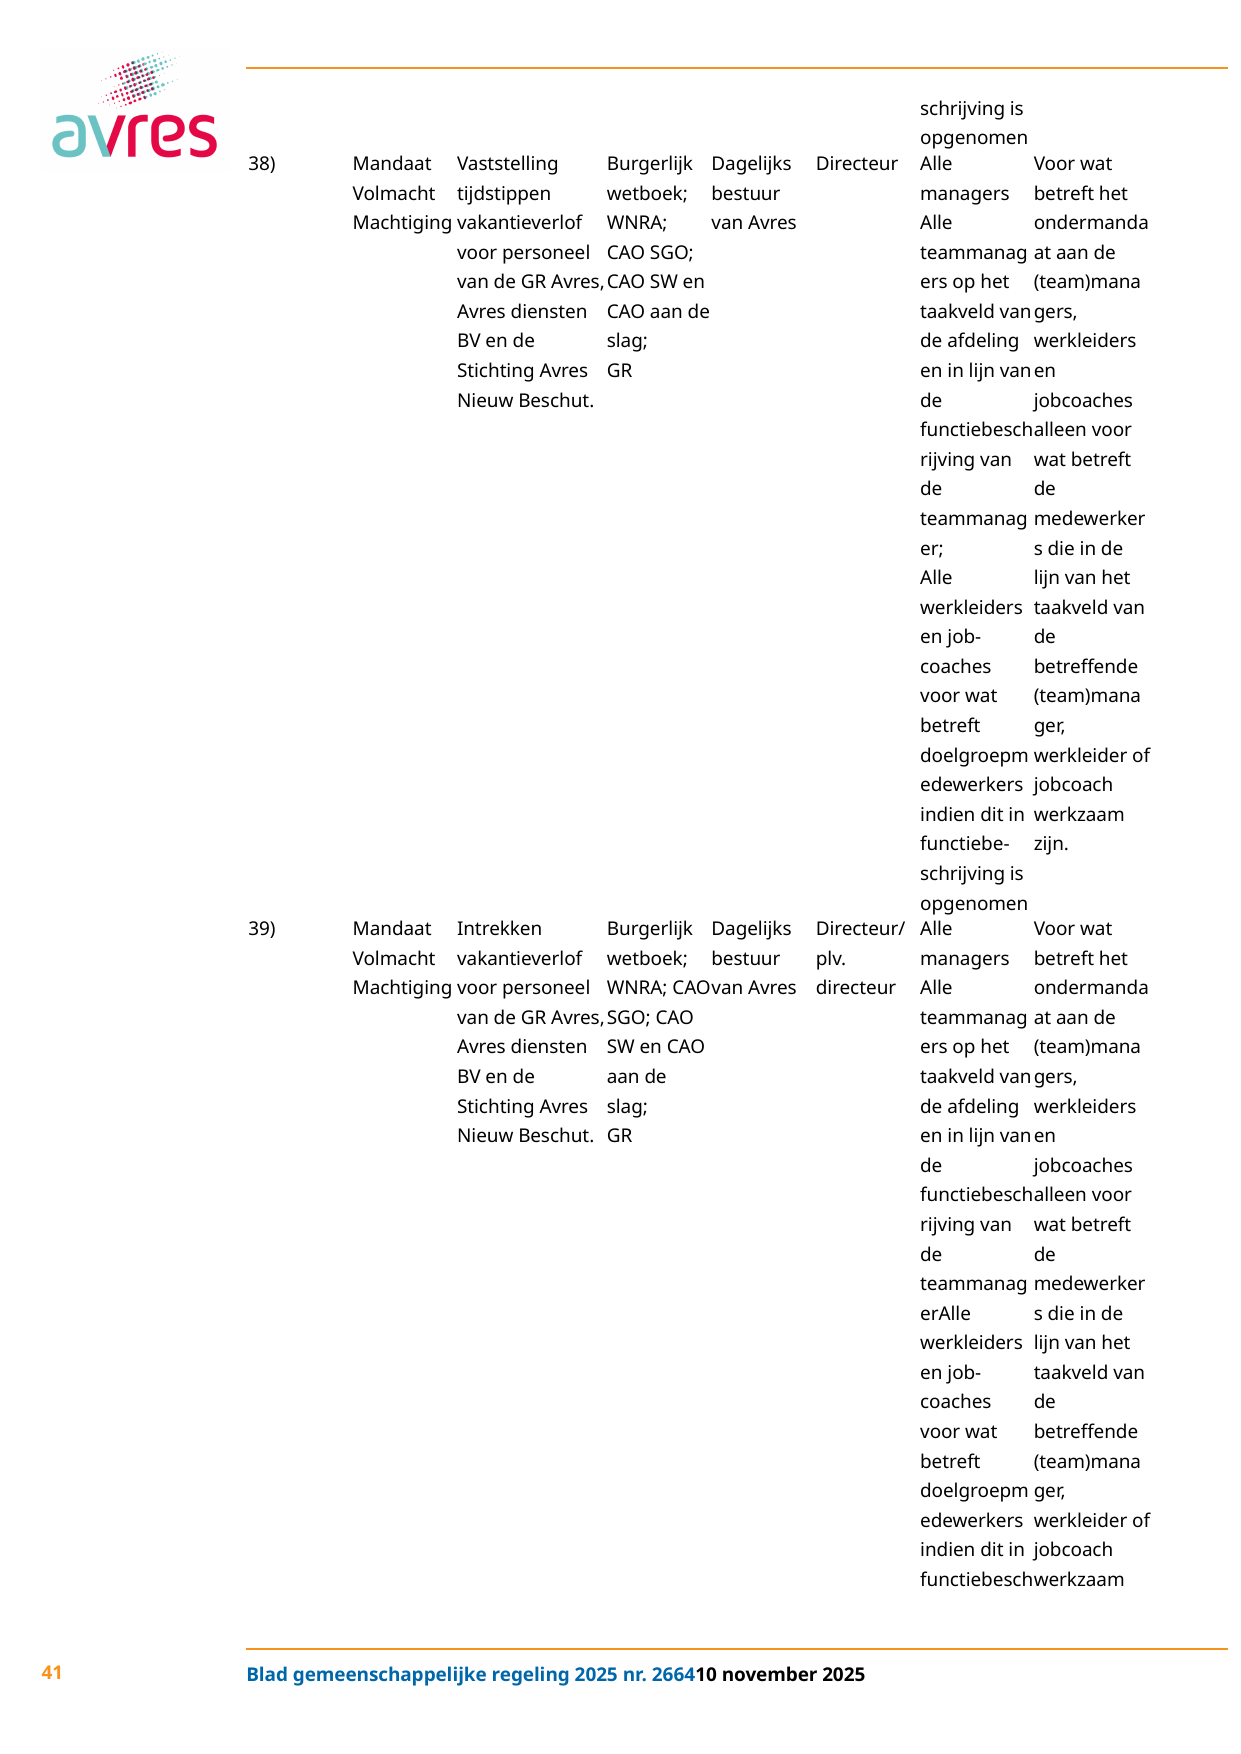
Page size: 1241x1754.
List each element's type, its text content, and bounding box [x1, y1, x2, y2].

table_cell 38) [248, 150, 352, 915]
table_cell Alle managers Alle teammanagers op het taakveld van de afdeling en in lijn van de functiebeschrijving van de teammanager; Alle werkleiders en job-coaches voor wat betreft doelgroepmedewerkers indien dit in functiebe-schrijving is opgenomen [920, 150, 1033, 915]
table_cell [353, 95, 457, 150]
table_cell [607, 95, 711, 150]
table_cell Alle managers Alle teammanagers op het taakveld van de afdeling en in lijn van de functiebeschrijving van de teammanagerAlle werkleiders en job-coaches voor wat betreft doelgroepmedewerkers indien dit in functiebesch [920, 915, 1033, 1592]
table_cell [816, 95, 920, 150]
table_cell [711, 95, 816, 150]
table_cell Directeur [816, 150, 920, 915]
table_cell 39) [248, 915, 352, 1592]
table_cell Directeur/plv. directeur [816, 915, 920, 1592]
table_cell Vaststelling tijdstippen vakantieverlof voor personeel van de GR Avres, Avres diensten BV en de Stichting Avres Nieuw Beschut. [457, 150, 607, 915]
table_cell [457, 95, 607, 150]
table_cell Mandaat Volmacht Machtiging [353, 915, 457, 1592]
table_cell Intrekken vakantieverlof voor personeel van de GR Avres, Avres diensten BV en de Stichting Avres Nieuw Beschut. [457, 915, 607, 1592]
table_cell Dagelijks bestuur van Avres [711, 915, 816, 1592]
table_cell Burgerlijk wetboek; WNRA; CAO SGO; CAO SW en CAO aan de slag; GR [607, 150, 711, 915]
table_cell [248, 95, 352, 150]
table_cell Burgerlijk wetboek; WNRA; CAO SGO; CAO SW en CAO aan de slag; GR [607, 915, 711, 1592]
picture [41, 47, 231, 172]
table_cell [1034, 95, 1152, 150]
table_cell schrijving is opgenomen [920, 95, 1033, 150]
table_cell Voor wat betreft het ondermandaat aan de (team)managers, werkleiders en jobcoaches alleen voor wat betreft de medewerkers die in de lijn van het taakveld van de betreffende (team)manager, werkleider of jobcoach werkzaam zijn. [1034, 150, 1152, 915]
table_cell Mandaat Volmacht Machtiging [353, 150, 457, 915]
table_cell Dagelijks bestuur van Avres [711, 150, 816, 915]
table_cell Voor wat betreft het ondermandaat aan de (team)managers, werkleiders en jobcoaches alleen voor wat betreft de medewerkers die in de lijn van het taakveld van de betreffende (team)manager, werkleider of jobcoach werkzaam [1034, 915, 1152, 1592]
